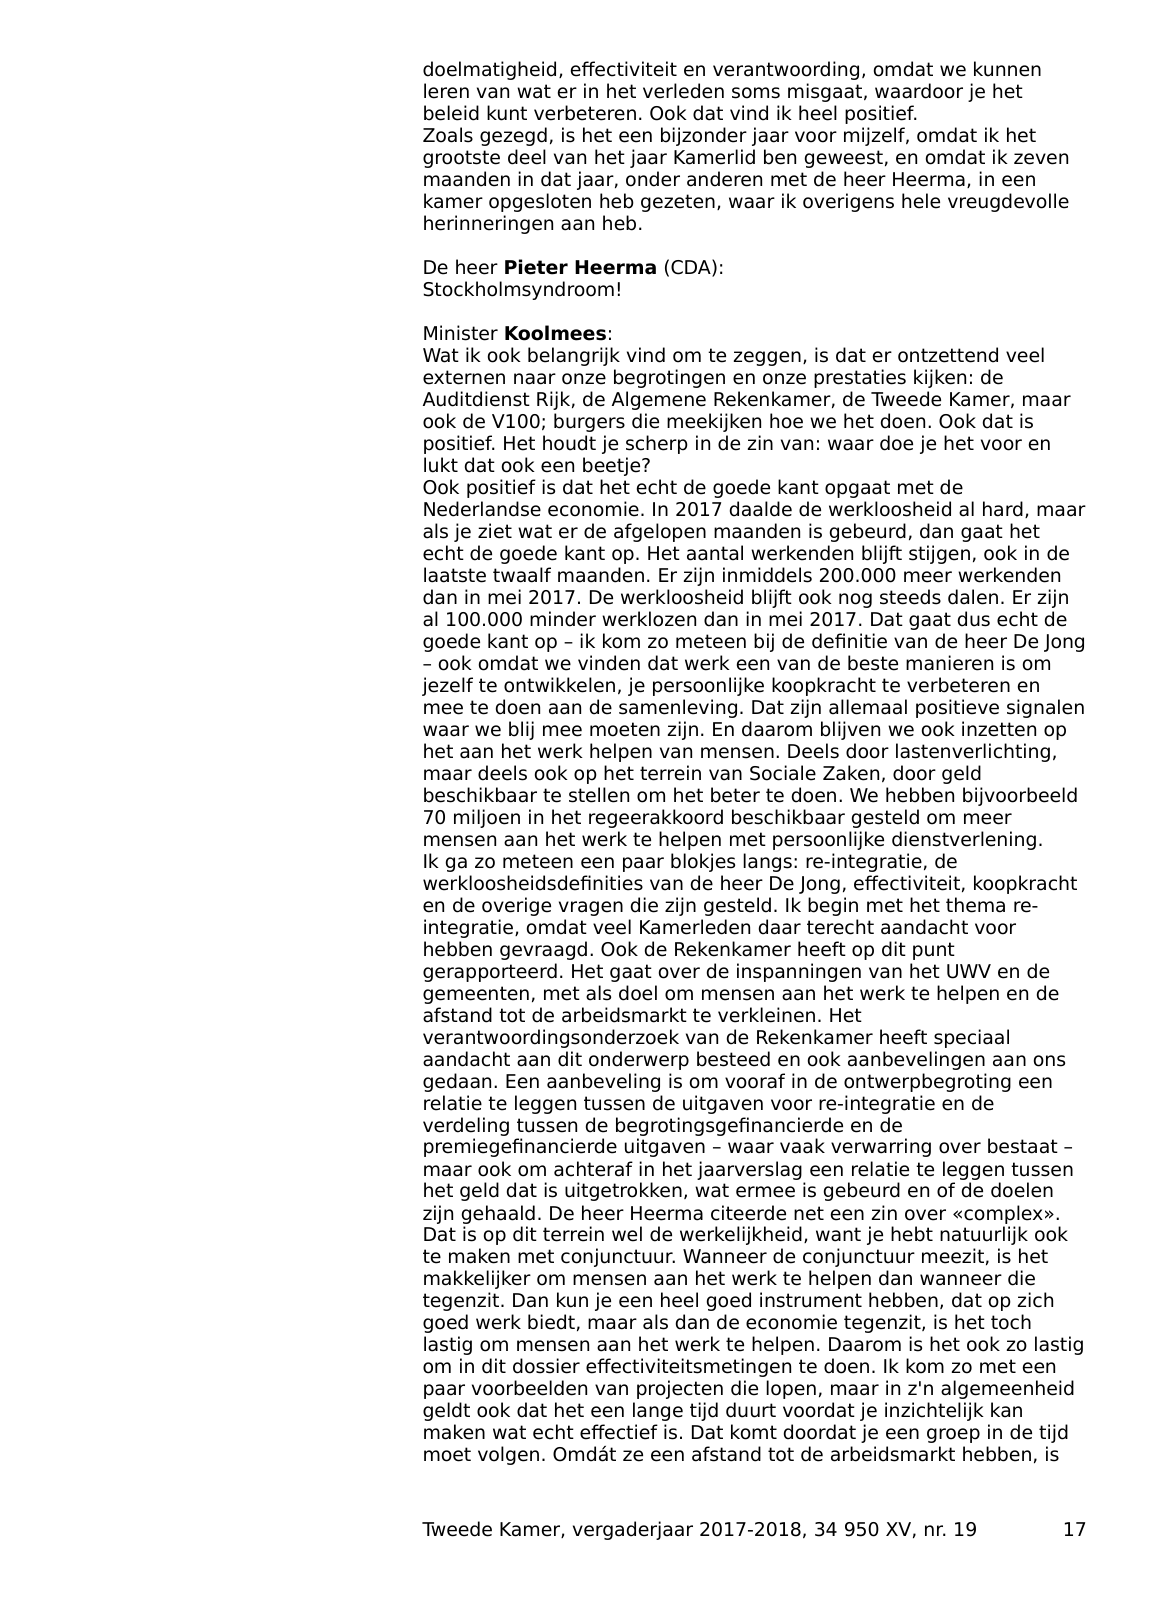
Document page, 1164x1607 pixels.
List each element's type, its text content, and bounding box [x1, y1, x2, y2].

text Ook positief is dat het echt de goede kant opgaat met de Nederlandse economie. In 2017 daalde de werkloosheid al hard, maar als je ziet wat er de afgelopen maanden is gebeurd, dan gaat het echt de goede kant op. Het aantal werkenden blijft stijgen, ook in de laatste twaalf maanden. Er zijn inmiddels 200.000 meer werkenden dan in mei 2017. De werkloosheid blijft ook nog steeds dalen. Er zijn al 100.000 minder werklozen dan in mei 2017. Dat gaat dus echt de goede kant op – ik kom zo meteen bij de definitie van de heer De Jong – ook omdat we vinden dat werk een van de beste manieren is om jezelf te ontwikkelen, je persoonlijke koopkracht te verbeteren en mee te doen aan de samenleving. Dat zijn allemaal positieve signalen waar we blij mee moeten zijn. En daarom blijven we ook inzetten op het aan het werk helpen van mensen. Deels door lastenverlichting, maar deels ook op het terrein van Sociale Zaken, door geld beschikbaar te stellen om het beter te doen. We hebben bijvoorbeeld 70 miljoen in het regeerakkoord beschikbaar gesteld om meer mensen aan het werk te helpen met persoonlijke dienstverlening. [422, 477, 1087, 851]
text Minister Koolmees: [422, 323, 1087, 345]
text Ik ga zo meteen een paar blokjes langs: re-integratie, de werkloosheidsdefinities van de heer De Jong, effectiviteit, koopkracht en de overige vragen die zijn gesteld. Ik begin met het thema re-integratie, omdat veel Kamerleden daar terecht aandacht voor hebben gevraagd. Ook de Rekenkamer heeft op dit punt gerapporteerd. Het gaat over de inspanningen van het UWV en de gemeenten, met als doel om mensen aan het werk te helpen en de afstand tot de arbeidsmarkt te verkleinen. Het verantwoordingsonderzoek van de Rekenkamer heeft speciaal aandacht aan dit onderwerp besteed en ook aanbevelingen aan ons gedaan. Een aanbeveling is om vooraf in de ontwerpbegroting een relatie te leggen tussen de uitgaven voor re-integratie en de verdeling tussen de begrotingsgefinancierde en de premiegefinancierde uitgaven – waar vaak verwarring over bestaat – maar ook om achteraf in het jaarverslag een relatie te leggen tussen het geld dat is uitgetrokken, wat ermee is gebeurd en of de doelen zijn gehaald. De heer Heerma citeerde net een zin over «complex». Dat is op dit terrein wel de werkelijkheid, want je hebt natuurlijk ook te maken met conjunctuur. Wanneer de conjunctuur meezit, is het makkelijker om mensen aan het werk te helpen dan wanneer die tegenzit. Dan kun je een heel goed instrument hebben, dat op zich goed werk biedt, maar als dan de economie tegenzit, is het toch lastig om mensen aan het werk te helpen. Daarom is het ook zo lastig om in dit dossier effectiviteitsmetingen te doen. Ik kom zo met een paar voorbeelden van projecten die lopen, maar in z'n algemeenheid geldt ook dat het een lange tijd duurt voordat je inzichtelijk kan maken wat echt effectief is. Dat komt doordat je een groep in de tijd moet volgen. Omdát ze een afstand tot de arbeidsmarkt hebben, is [422, 851, 1087, 1466]
text Zoals gezegd, is het een bijzonder jaar voor mijzelf, omdat ik het grootste deel van het jaar Kamerlid ben geweest, en omdat ik zeven maanden in dat jaar, onder anderen met de heer Heerma, in een kamer opgesloten heb gezeten, waar ik overigens hele vreugdevolle herinneringen aan heb. [422, 125, 1087, 235]
text Stockholmsyndroom! [422, 279, 1087, 301]
text Wat ik ook belangrijk vind om te zeggen, is dat er ontzettend veel externen naar onze begrotingen en onze prestaties kijken: de Auditdienst Rijk, de Algemene Rekenkamer, de Tweede Kamer, maar ook de V100; burgers die meekijken hoe we het doen. Ook dat is positief. Het houdt je scherp in de zin van: waar doe je het voor en lukt dat ook een beetje? [422, 345, 1087, 477]
text De heer Pieter Heerma (CDA): [422, 257, 1087, 279]
text doelmatigheid, effectiviteit en verantwoording, omdat we kunnen leren van wat er in het verleden soms misgaat, waardoor je het beleid kunt verbeteren. Ook dat vind ik heel positief. [422, 59, 1087, 125]
